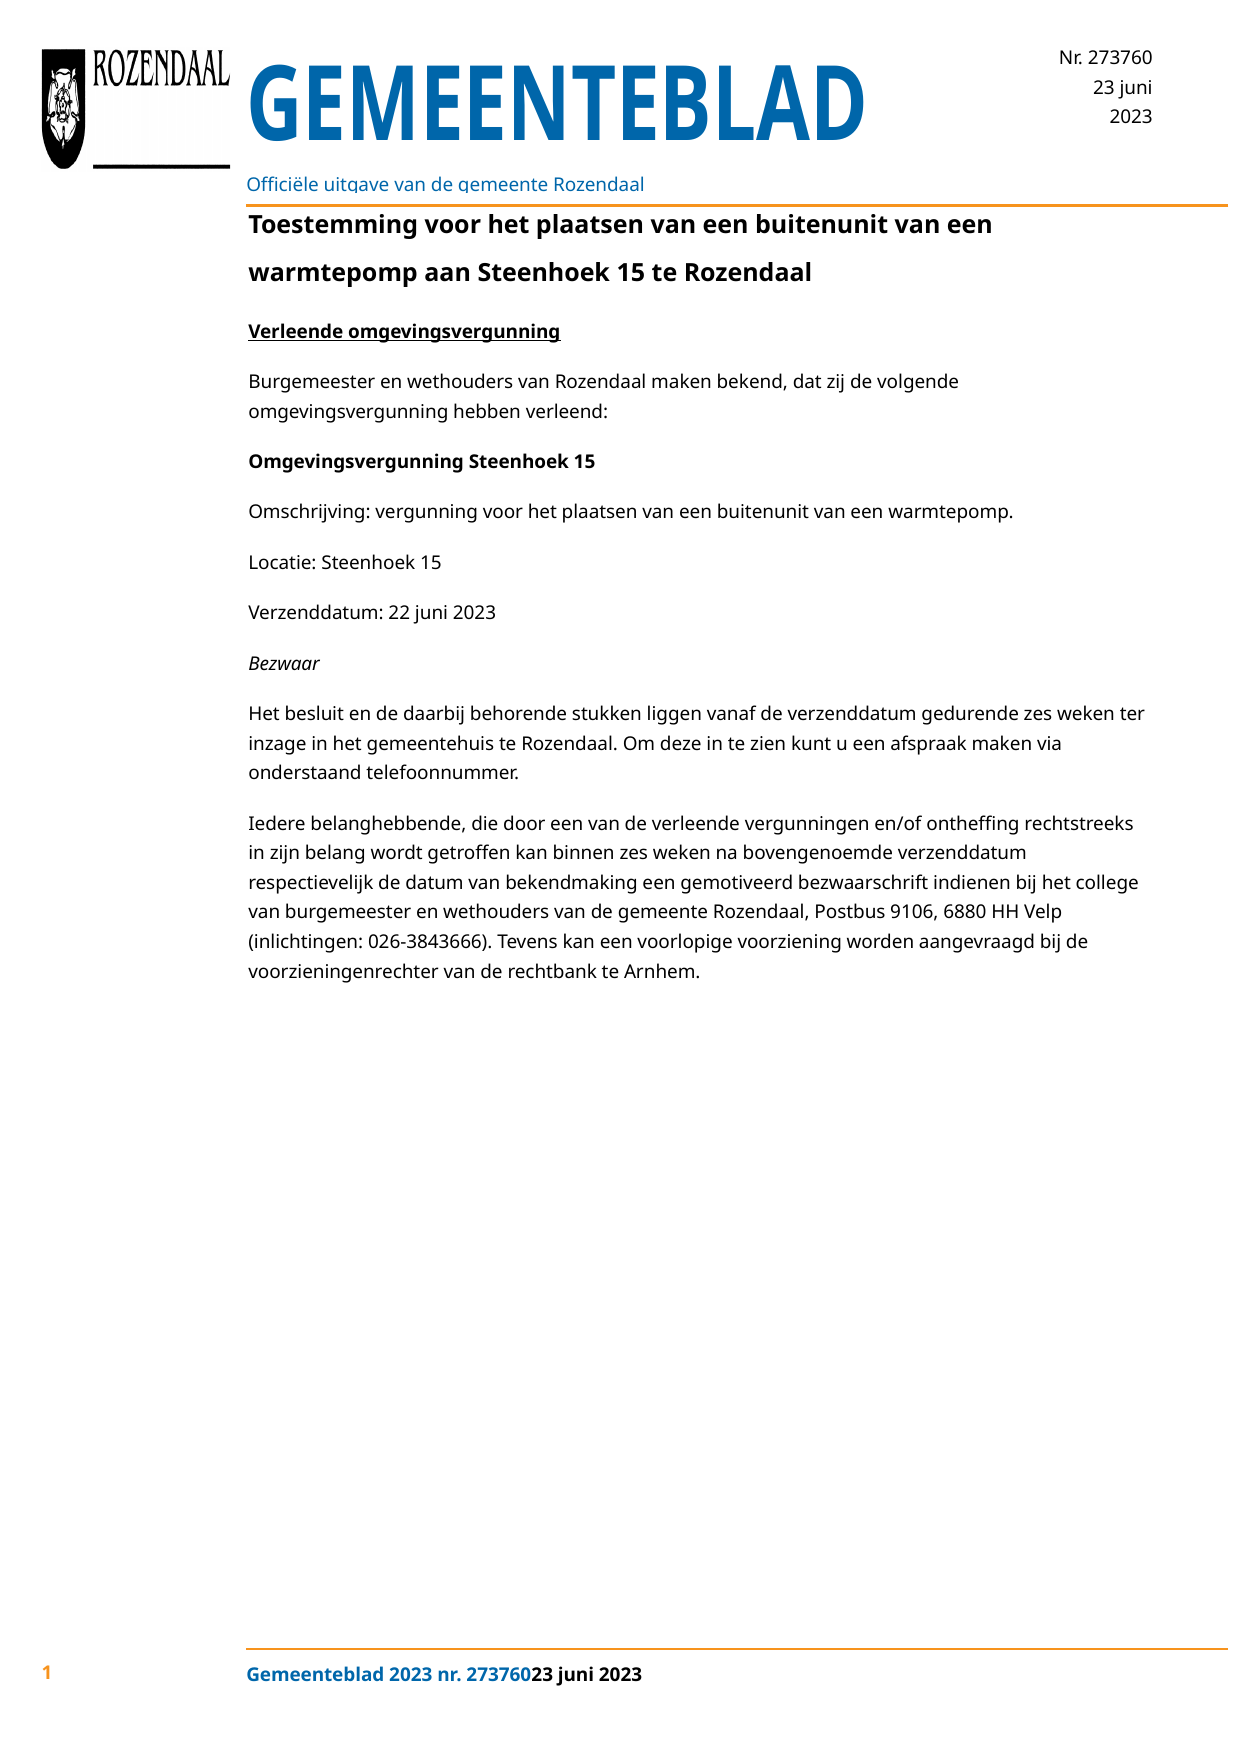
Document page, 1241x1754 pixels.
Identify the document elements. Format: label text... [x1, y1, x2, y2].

text Verzenddatum: 22 juni 2023 [248, 599, 1152, 625]
text Iedere belanghebbende, die door een van de verleende vergunningen en/of ontheffing rechtstreeks in zijn belang wordt getroffen kan binnen zes weken na bovengenoemde verzenddatum respectievelijk de datum van bekendmaking een gemotiveerd bezwaarschrift indienen bij het college van burgemeester en wethouders van de gemeente Rozendaal, Postbus 9106, 6880 HH Velp (inlichtingen: 026-3843666). Tevens kan een voorlopige voorziening worden aangevraagd bij de voorzieningenrechter van de rechtbank te Arnhem. [248, 810, 1152, 984]
text Omschrijving: vergunning voor het plaatsen van een buitenunit van een warmtepomp. [248, 499, 1152, 524]
text Toestemming voor het plaatsen van een buitenunit van een warmtepomp aan Steenhoek 15 te Rozendaal [248, 207, 1152, 288]
picture [41, 47, 231, 172]
text Het besluit en de daarbij behorende stukken liggen vanaf de verzenddatum gedurende zes weken ter inzage in het gemeentehuis te Rozendaal. Om deze in te zien kunt u een afspraak maken via onderstaand telefoonnummer. [248, 700, 1152, 785]
text Locatie: Steenhoek 15 [248, 549, 1152, 575]
text Omgevingsvergunning Steenhoek 15 [248, 448, 1152, 474]
text Bezwaar [248, 650, 1152, 676]
text Burgemeester en wethouders van Rozendaal maken bekend, dat zij de volgende omgevingsvergunning hebben verleend: [248, 368, 1152, 424]
text Verleende omgevingsvergunning [248, 318, 1152, 344]
